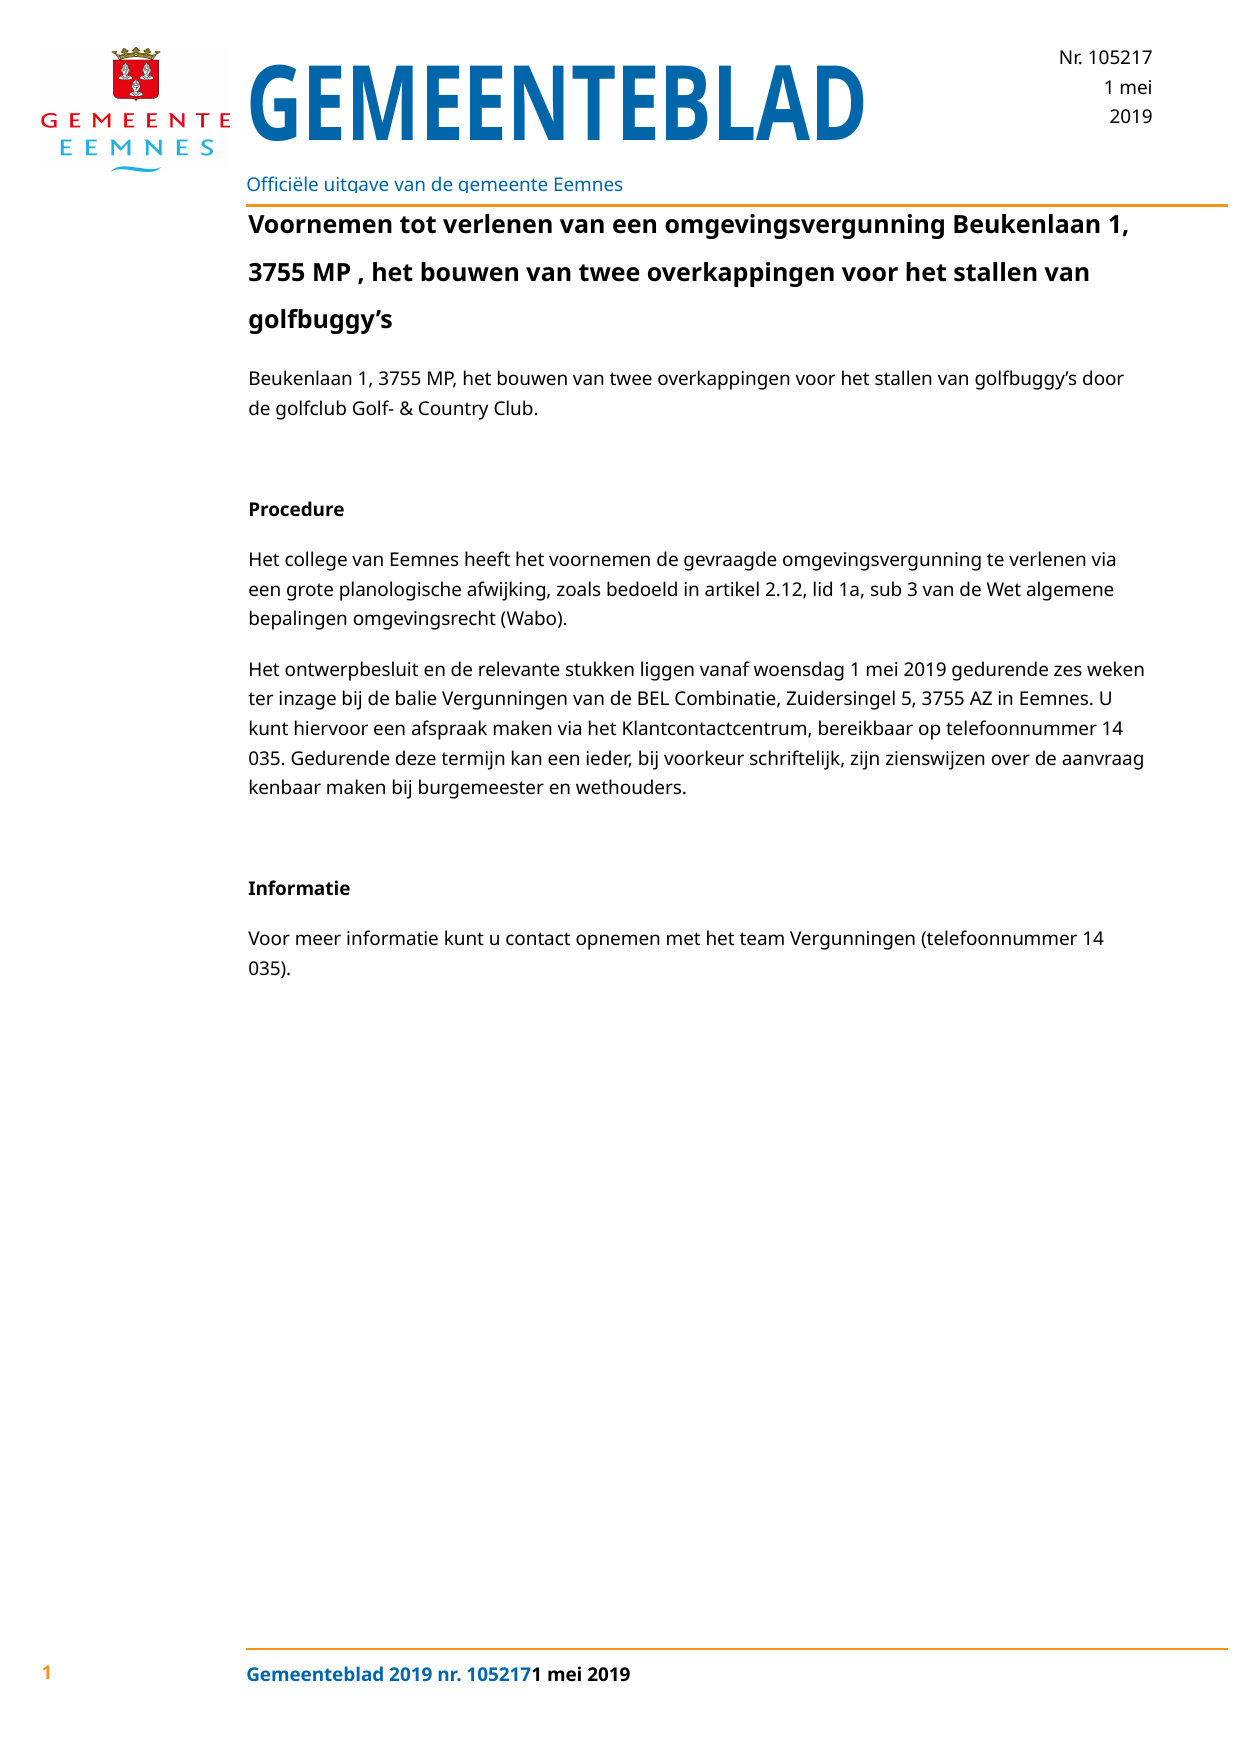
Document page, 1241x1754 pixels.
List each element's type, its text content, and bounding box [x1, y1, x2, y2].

text Informatie [248, 875, 1152, 901]
text Voor meer informatie kunt u contact opnemen met het team Vergunningen (telefoonnummer 14 035). [248, 926, 1152, 981]
text Het ontwerpbesluit en de relevante stukken liggen vanaf woensdag 1 mei 2019 gedurende zes weken ter inzage bij de balie Vergunningen van de BEL Combinatie, Zuidersingel 5, 3755 AZ in Eemnes. U kunt hiervoor een afspraak maken via het Klantcontactcentrum, bereikbaar op telefoonnummer 14 035. Gedurende deze termijn kan een ieder, bij voorkeur schriftelijk, zijn zienswijzen over de aanvraag kenbaar maken bij burgemeester en wethouders. [248, 656, 1152, 800]
picture [41, 47, 231, 172]
text Beukenlaan 1, 3755 MP, het bouwen van twee overkappingen voor het stallen van golfbuggy’s door de golfclub Golf- & Country Club. [248, 366, 1152, 421]
text Procedure [248, 496, 1152, 522]
text Voornemen tot verlenen van een omgevingsvergunning Beukenlaan 1, 3755 MP , het bouwen van twee overkappingen voor het stallen van golfbuggy’s [248, 207, 1152, 336]
text Het college van Eemnes heeft het voornemen de gevraagde omgevingsvergunning te verlenen via een grote planologische afwijking, zoals bedoeld in artikel 2.12, lid 1a, sub 3 van de Wet algemene bepalingen omgevingsrecht (Wabo). [248, 546, 1152, 631]
